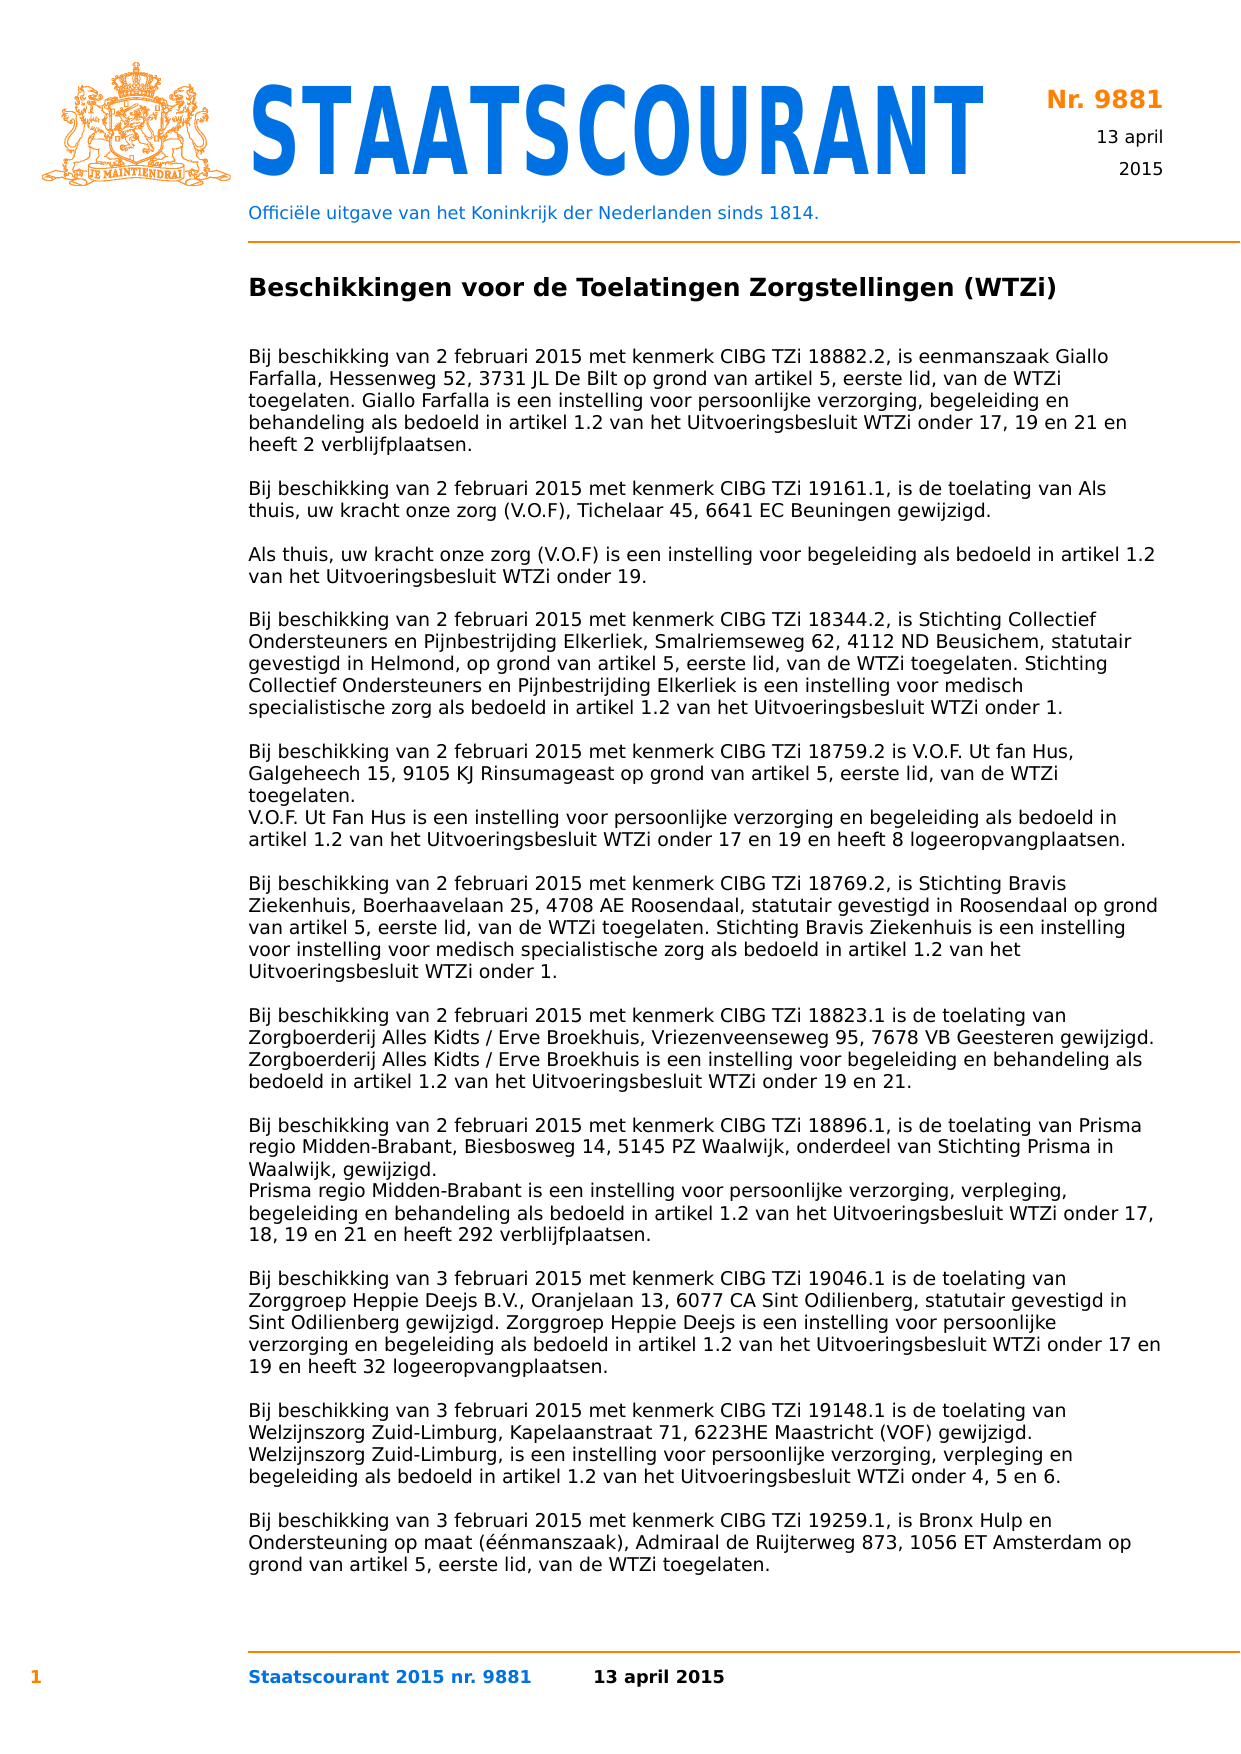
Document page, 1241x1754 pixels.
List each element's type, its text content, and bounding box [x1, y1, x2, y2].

text Bij beschikking van 2 februari 2015 met kenmerk CIBG TZi 18823.1 is de toelating van Zorgboerderij Alles Kidts / Erve Broekhuis, Vriezenveenseweg 95, 7678 VB Geesteren gewijzigd. [248, 1005, 1163, 1049]
text Bij beschikking van 2 februari 2015 met kenmerk CIBG TZi 19161.1, is de toelating van Als thuis, uw kracht onze zorg (V.O.F), Tichelaar 45, 6641 EC Beuningen gewijzigd. [248, 478, 1163, 522]
text Bij beschikking van 2 februari 2015 met kenmerk CIBG TZi 18759.2 is V.O.F. Ut fan Hus, Galgeheech 15, 9105 KJ Rinsumageast op grond van artikel 5, eerste lid, van de WTZi toegelaten. [248, 741, 1163, 807]
table_header Nr. 9881 [998, 62, 1240, 121]
text Bij beschikking van 2 februari 2015 met kenmerk CIBG TZi 18344.2, is Stichting Collectief Ondersteuners en Pijnbestrijding Elkerliek, Smalriemseweg 62, 4112 ND Beusichem, statutair gevestigd in Helmond, op grond van artikel 5, eerste lid, van de WTZi toegelaten. Stichting Collectief Ondersteuners en Pijnbestrijding Elkerliek is een instelling voor medisch specialistische zorg als bedoeld in artikel 1.2 van het Uitvoeringsbesluit WTZi onder 1. [248, 609, 1163, 719]
text Bij beschikking van 3 februari 2015 met kenmerk CIBG TZi 19046.1 is de toelating van Zorggroep Heppie Deejs B.V., Oranjelaan 13, 6077 CA Sint Odilienberg, statutair gevestigd in Sint Odilienberg gewijzigd. Zorggroep Heppie Deejs is een instelling voor persoonlijke verzorging en begeleiding als bedoeld in artikel 1.2 van het Uitvoeringsbesluit WTZi onder 17 en 19 en heeft 32 logeeropvangplaatsen. [248, 1268, 1163, 1378]
text Bij beschikking van 2 februari 2015 met kenmerk CIBG TZi 18769.2, is Stichting Bravis Ziekenhuis, Boerhaavelaan 25, 4708 AE Roosendaal, statutair gevestigd in Roosendaal op grond van artikel 5, eerste lid, van de WTZi toegelaten. Stichting Bravis Ziekenhuis is een instelling voor instelling voor medisch specialistische zorg als bedoeld in artikel 1.2 van het Uitvoeringsbesluit WTZi onder 1. [248, 873, 1163, 983]
table_header STAATSCOURANT [248, 62, 998, 203]
table_cell 2015 [998, 153, 1240, 203]
subtitle Beschikkingen voor de Toelatingen Zorgstellingen (WTZi) [248, 273, 1163, 302]
picture [41, 62, 231, 186]
table_cell 13 april [998, 121, 1240, 153]
text Bij beschikking van 2 februari 2015 met kenmerk CIBG TZi 18896.1, is de toelating van Prisma regio Midden-Brabant, Biesbosweg 14, 5145 PZ Waalwijk, onderdeel van Stichting Prisma in Waalwijk, gewijzigd. [248, 1114, 1163, 1180]
text Als thuis, uw kracht onze zorg (V.O.F) is een instelling voor begeleiding als bedoeld in artikel 1.2 van het Uitvoeringsbesluit WTZi onder 19. [248, 543, 1163, 587]
text Bij beschikking van 2 februari 2015 met kenmerk CIBG TZi 18882.2, is eenmanszaak Giallo Farfalla, Hessenweg 52, 3731 JL De Bilt op grond van artikel 5, eerste lid, van de WTZi toegelaten. Giallo Farfalla is een instelling voor persoonlijke verzorging, begeleiding en behandeling als bedoeld in artikel 1.2 van het Uitvoeringsbesluit WTZi onder 17, 19 en 21 en heeft 2 verblijfplaatsen. [248, 346, 1163, 456]
table_header [25, 62, 248, 241]
table_cell Officiële uitgave van het Koninkrijk der Nederlanden sinds 1814. [248, 203, 1240, 241]
text Prisma regio Midden-Brabant is een instelling voor persoonlijke verzorging, verpleging, begeleiding en behandeling als bedoeld in artikel 1.2 van het Uitvoeringsbesluit WTZi onder 17, 18, 19 en 21 en heeft 292 verblijfplaatsen. [248, 1180, 1163, 1246]
text Zorgboerderij Alles Kidts / Erve Broekhuis is een instelling voor begeleiding en behandeling als bedoeld in artikel 1.2 van het Uitvoeringsbesluit WTZi onder 19 en 21. [248, 1049, 1163, 1093]
text Bij beschikking van 3 februari 2015 met kenmerk CIBG TZi 19259.1, is Bronx Hulp en Ondersteuning op maat (éénmanszaak), Admiraal de Ruijterweg 873, 1056 ET Amsterdam op grond van artikel 5, eerste lid, van de WTZi toegelaten. [248, 1510, 1163, 1576]
text V.O.F. Ut Fan Hus is een instelling voor persoonlijke verzorging en begeleiding als bedoeld in artikel 1.2 van het Uitvoeringsbesluit WTZi onder 17 en 19 en heeft 8 logeeropvangplaatsen. [248, 807, 1163, 851]
text Welzijnszorg Zuid-Limburg, is een instelling voor persoonlijke verzorging, verpleging en begeleiding als bedoeld in artikel 1.2 van het Uitvoeringsbesluit WTZi onder 4, 5 en 6. [248, 1444, 1163, 1488]
text Bij beschikking van 3 februari 2015 met kenmerk CIBG TZi 19148.1 is de toelating van Welzijnszorg Zuid-Limburg, Kapelaanstraat 71, 6223HE Maastricht (VOF) gewijzigd. [248, 1400, 1163, 1444]
